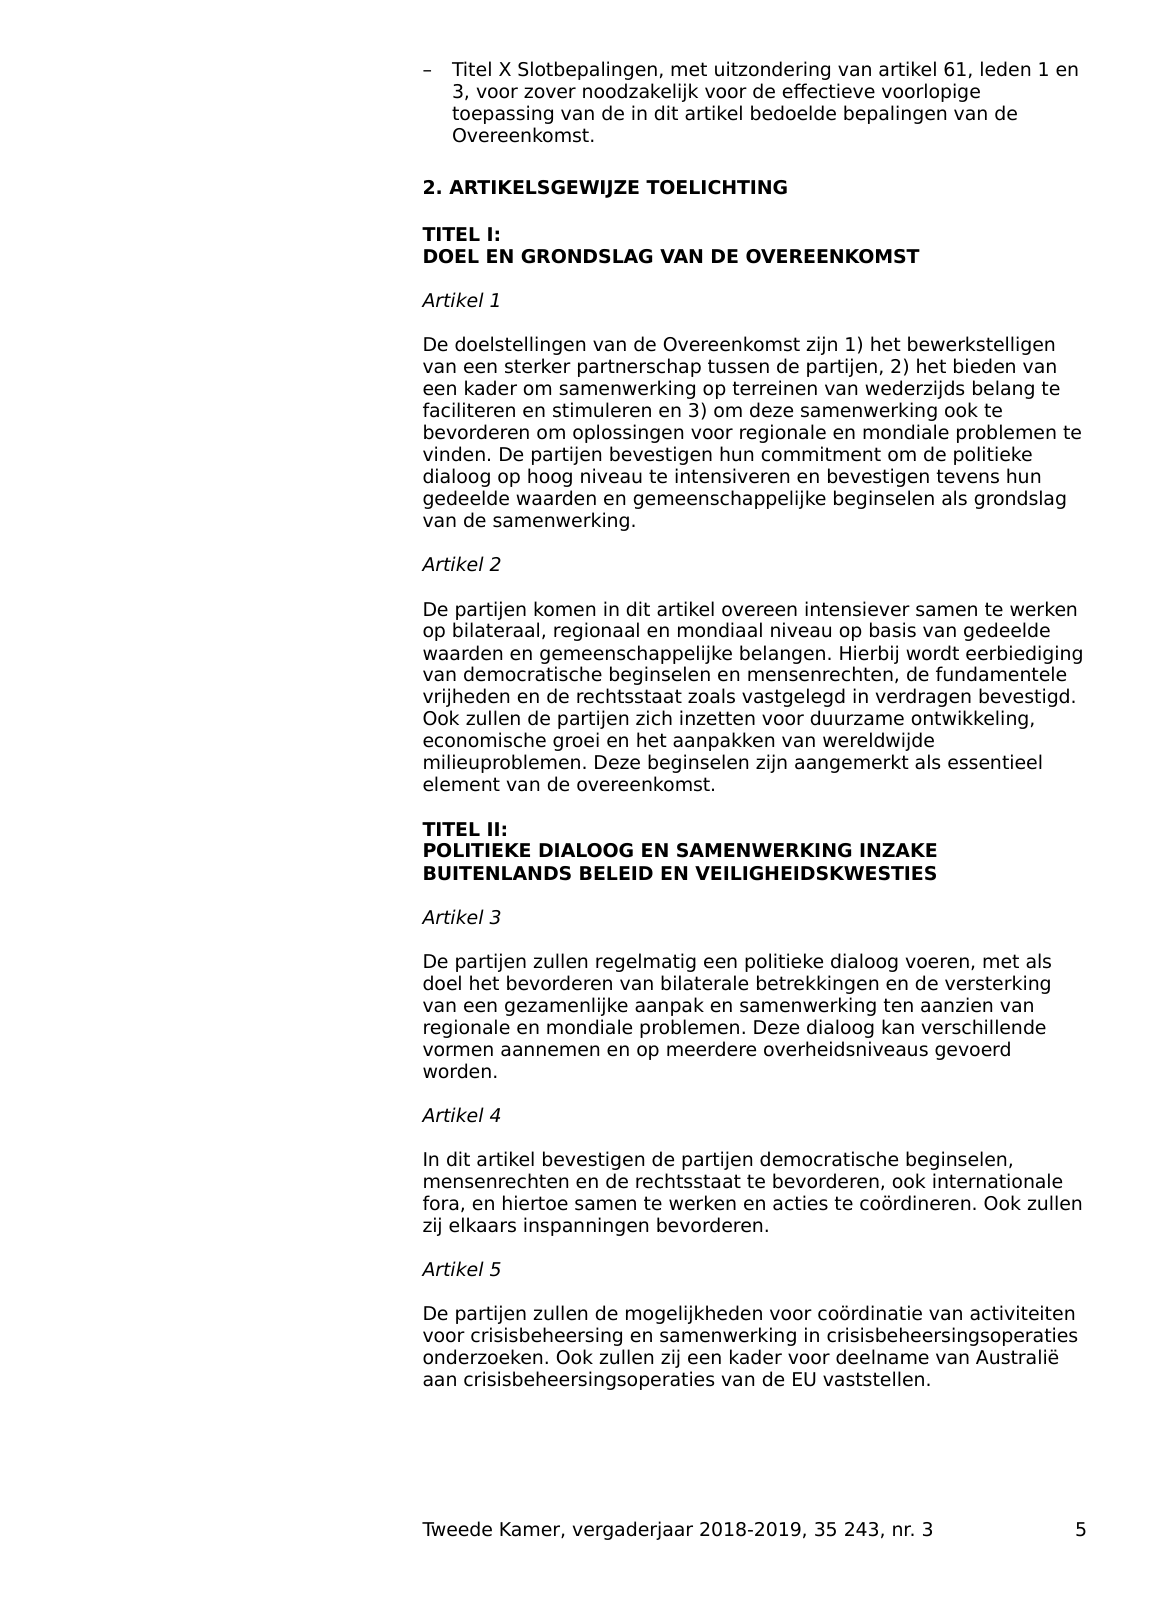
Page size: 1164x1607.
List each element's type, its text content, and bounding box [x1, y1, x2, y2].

text De partijen zullen regelmatig een politieke dialoog voeren, met als doel het bevorderen van bilaterale betrekkingen en de versterking van een gezamenlijke aanpak en samenwerking ten aanzien van regionale en mondiale problemen. Deze dialoog kan verschillende vormen aannemen en op meerdere overheidsniveaus gevoerd worden. [422, 951, 1087, 1083]
subtitle Artikel 2 [422, 554, 1087, 576]
subtitle Artikel 4 [422, 1105, 1087, 1127]
text De partijen zullen de mogelijkheden voor coördinatie van activiteiten voor crisisbeheersing en samenwerking in crisisbeheersingsoperaties onderzoeken. Ook zullen zij een kader voor deelname van Australië aan crisisbeheersingsoperaties van de EU vaststellen. [422, 1303, 1087, 1391]
subtitle Artikel 5 [422, 1259, 1087, 1281]
subtitle Artikel 1 [422, 290, 1087, 312]
text TITEL I: [422, 224, 1087, 246]
text – Titel X Slotbepalingen, met uitzondering van artikel 61, leden 1 en 3, voor zover noodzakelijk voor de effectieve voorlopige toepassing van de in dit artikel bedoelde bepalingen van de Overeenkomst. [422, 59, 1087, 147]
text DOEL EN GRONDSLAG VAN DE OVEREENKOMST [422, 246, 1087, 268]
subtitle Artikel 3 [422, 907, 1087, 928]
text De doelstellingen van de Overeenkomst zijn 1) het bewerkstelligen van een sterker partnerschap tussen de partijen, 2) het bieden van een kader om samenwerking op terreinen van wederzijds belang te faciliteren en stimuleren en 3) om deze samenwerking ook te bevorderen om oplossingen voor regionale en mondiale problemen te vinden. De partijen bevestigen hun commitment om de politieke dialoog op hoog niveau te intensiveren en bevestigen tevens hun gedeelde waarden en gemeenschappelijke beginselen als grondslag van de samenwerking. [422, 334, 1087, 532]
subtitle 2. ARTIKELSGEWIJZE TOELICHTING [422, 177, 1087, 199]
text TITEL II: [422, 818, 1087, 840]
text In dit artikel bevestigen de partijen democratische beginselen, mensenrechten en de rechtsstaat te bevorderen, ook internationale fora, en hiertoe samen te werken en acties te coördineren. Ook zullen zij elkaars inspanningen bevorderen. [422, 1149, 1087, 1237]
text De partijen komen in dit artikel overeen intensiever samen te werken op bilateraal, regionaal en mondiaal niveau op basis van gedeelde waarden en gemeenschappelijke belangen. Hierbij wordt eerbiediging van democratische beginselen en mensenrechten, de fundamentele vrijheden en de rechtsstaat zoals vastgelegd in verdragen bevestigd. Ook zullen de partijen zich inzetten voor duurzame ontwikkeling, economische groei en het aanpakken van wereldwijde milieuproblemen. Deze beginselen zijn aangemerkt als essentieel element van de overeenkomst. [422, 598, 1087, 796]
text POLITIEKE DIALOOG EN SAMENWERKING INZAKE BUITENLANDS BELEID EN VEILIGHEIDSKWESTIES [422, 840, 1087, 884]
